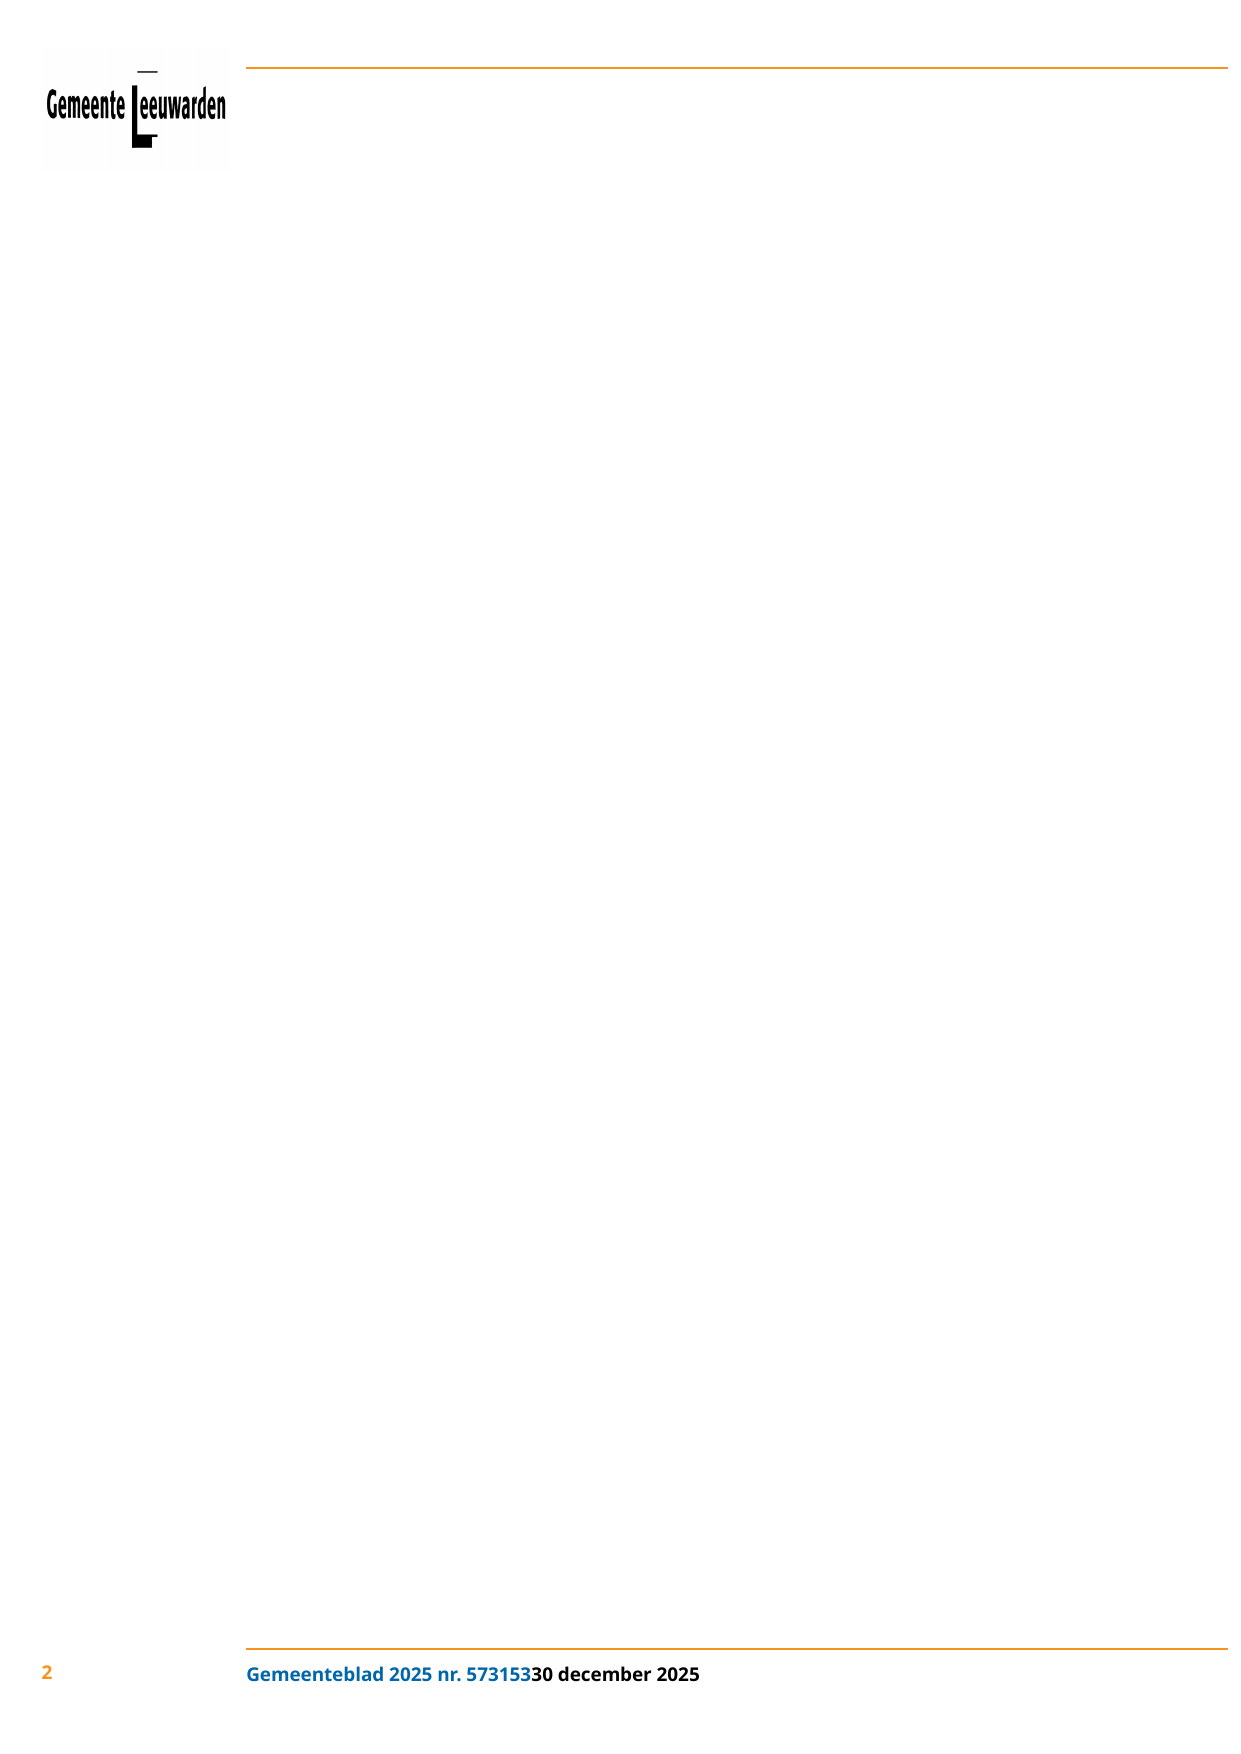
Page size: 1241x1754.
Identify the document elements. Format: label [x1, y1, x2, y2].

picture [41, 47, 231, 172]
